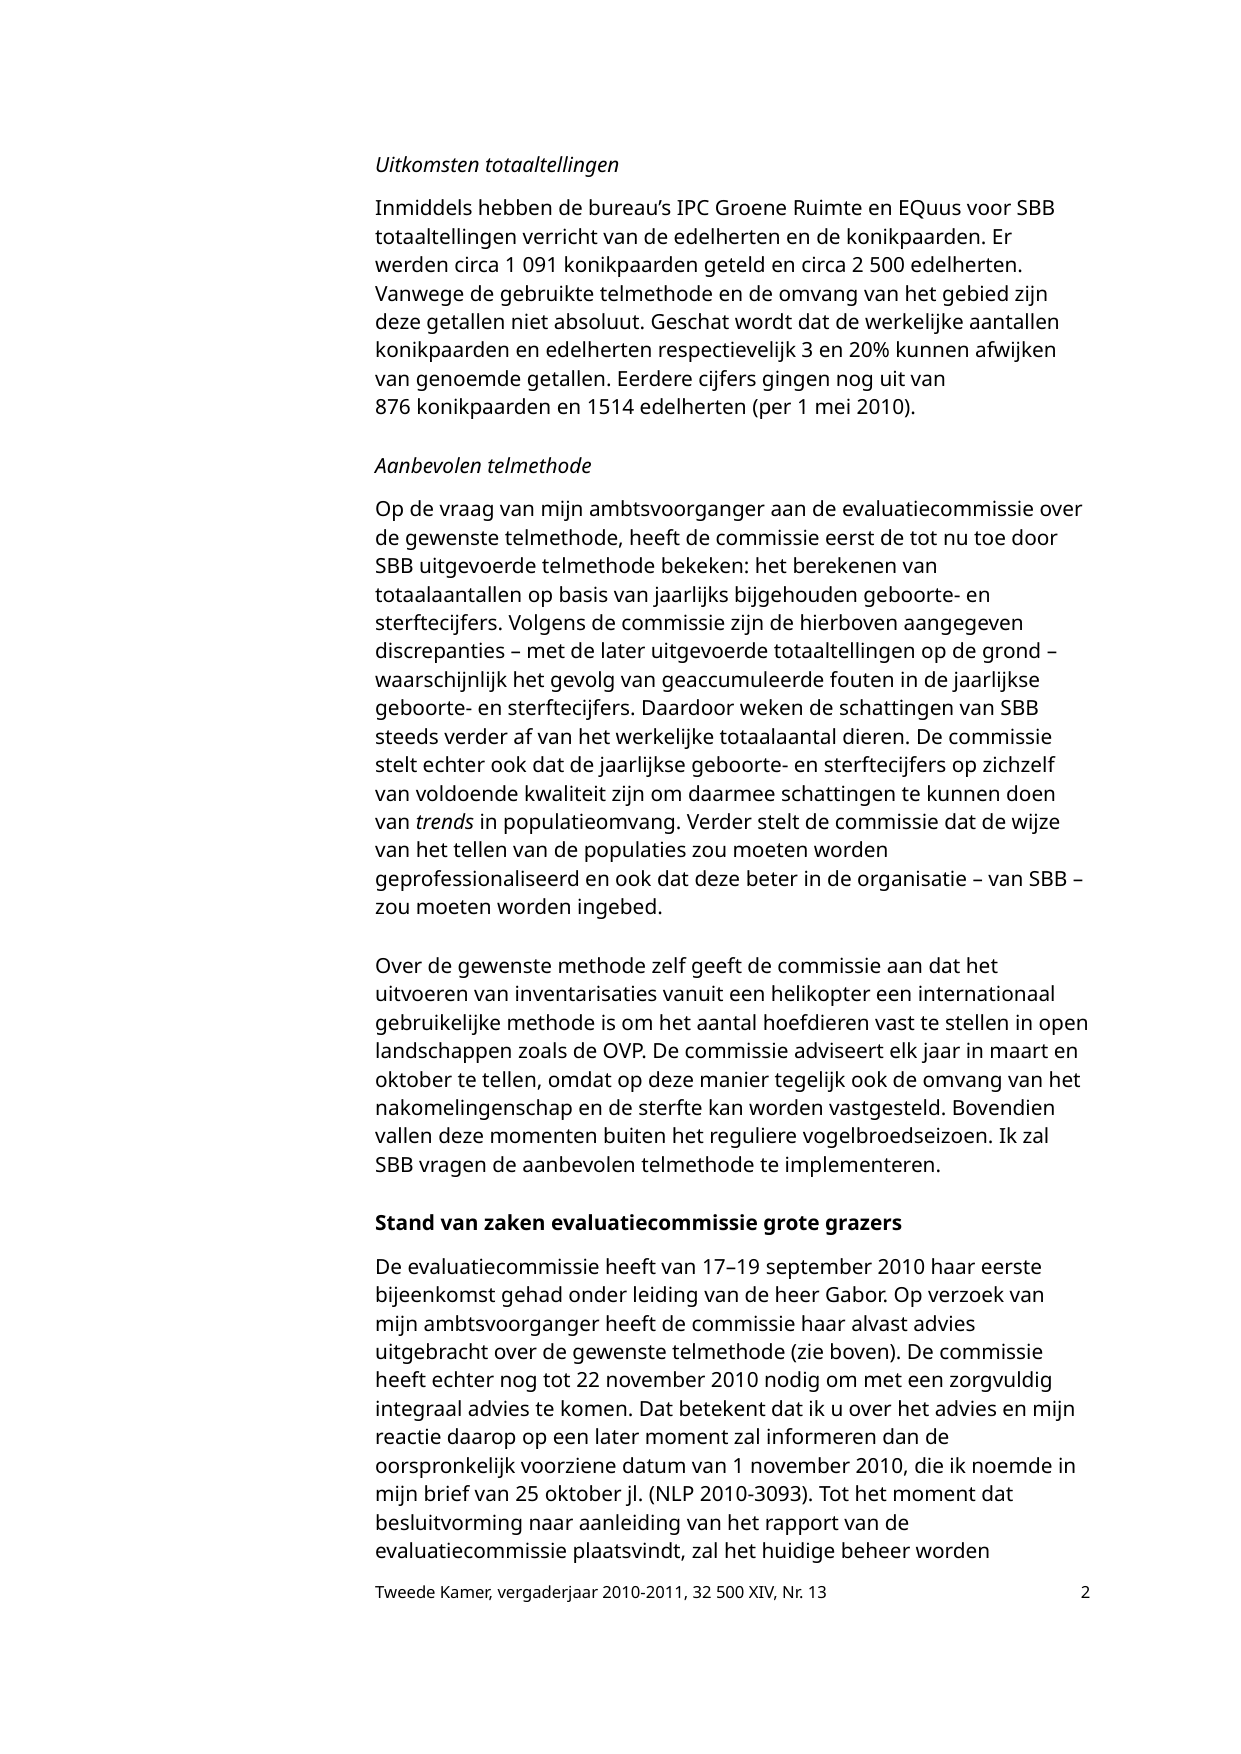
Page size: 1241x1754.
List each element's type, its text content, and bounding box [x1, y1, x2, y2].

text Stand van zaken evaluatiecommissie grote grazers [375, 1208, 1090, 1237]
text Op de vraag van mijn ambtsvoorganger aan de evaluatiecommissie over de gewenste telmethode, heeft de commissie eerst de tot nu toe door SBB uitgevoerde telmethode bekeken: het berekenen van totaalaantallen op basis van jaarlijks bijgehouden geboorte- en sterftecijfers. Volgens de commissie zijn de hierboven aangegeven discrepanties – met de later uitgevoerde totaaltellingen op de grond – waarschijnlijk het gevolg van geaccumuleerde fouten in de jaarlijkse geboorte- en sterftecijfers. Daardoor weken de schattingen van SBB steeds verder af van het werkelijke totaalaantal dieren. De commissie stelt echter ook dat de jaarlijkse geboorte- en sterftecijfers op zichzelf van voldoende kwaliteit zijn om daarmee schattingen te kunnen doen van trends in populatieomvang. Verder stelt de commissie dat de wijze van het tellen van de populaties zou moeten worden geprofessionaliseerd en ook dat deze beter in de organisatie – van SBB – zou moeten worden ingebed. [375, 494, 1090, 921]
text Over de gewenste methode zelf geeft de commissie aan dat het uitvoeren van inventarisaties vanuit een helikopter een internationaal gebruikelijke methode is om het aantal hoefdieren vast te stellen in open landschappen zoals de OVP. De commissie adviseert elk jaar in maart en oktober te tellen, omdat op deze manier tegelijk ook de omvang van het nakomelingenschap en de sterfte kan worden vastgesteld. Bovendien vallen deze momenten buiten het reguliere vogelbroedseizoen. Ik zal SBB vragen de aanbevolen telmethode te implementeren. [375, 951, 1090, 1178]
text Inmiddels hebben de bureau’s IPC Groene Ruimte en EQuus voor SBB totaaltellingen verricht van de edelherten en de konikpaarden. Er werden circa 1 091 konikpaarden geteld en circa 2 500 edelherten. Vanwege de gebruikte telmethode en de omvang van het gebied zijn deze getallen niet absoluut. Geschat wordt dat de werkelijke aantallen konikpaarden en edelherten respectievelijk 3 en 20% kunnen afwijken van genoemde getallen. Eerdere cijfers gingen nog uit van 876 konikpaarden en 1514 edelherten (per 1 mei 2010). [375, 193, 1090, 421]
text Uitkomsten totaaltellingen [375, 150, 1090, 178]
text Aanbevolen telmethode [375, 451, 1090, 479]
text De evaluatiecommissie heeft van 17–19 september 2010 haar eerste bijeenkomst gehad onder leiding van de heer Gabor. Op verzoek van mijn ambtsvoorganger heeft de commissie haar alvast advies uitgebracht over de gewenste telmethode (zie boven). De commissie heeft echter nog tot 22 november 2010 nodig om met een zorgvuldig integraal advies te komen. Dat betekent dat ik u over het advies en mijn reactie daarop op een later moment zal informeren dan de oorspronkelijk voorziene datum van 1 november 2010, die ik noemde in mijn brief van 25 oktober jl. (NLP 2010-3093). Tot het moment dat besluitvorming naar aanleiding van het rapport van de evaluatiecommissie plaatsvindt, zal het huidige beheer worden [375, 1252, 1090, 1565]
